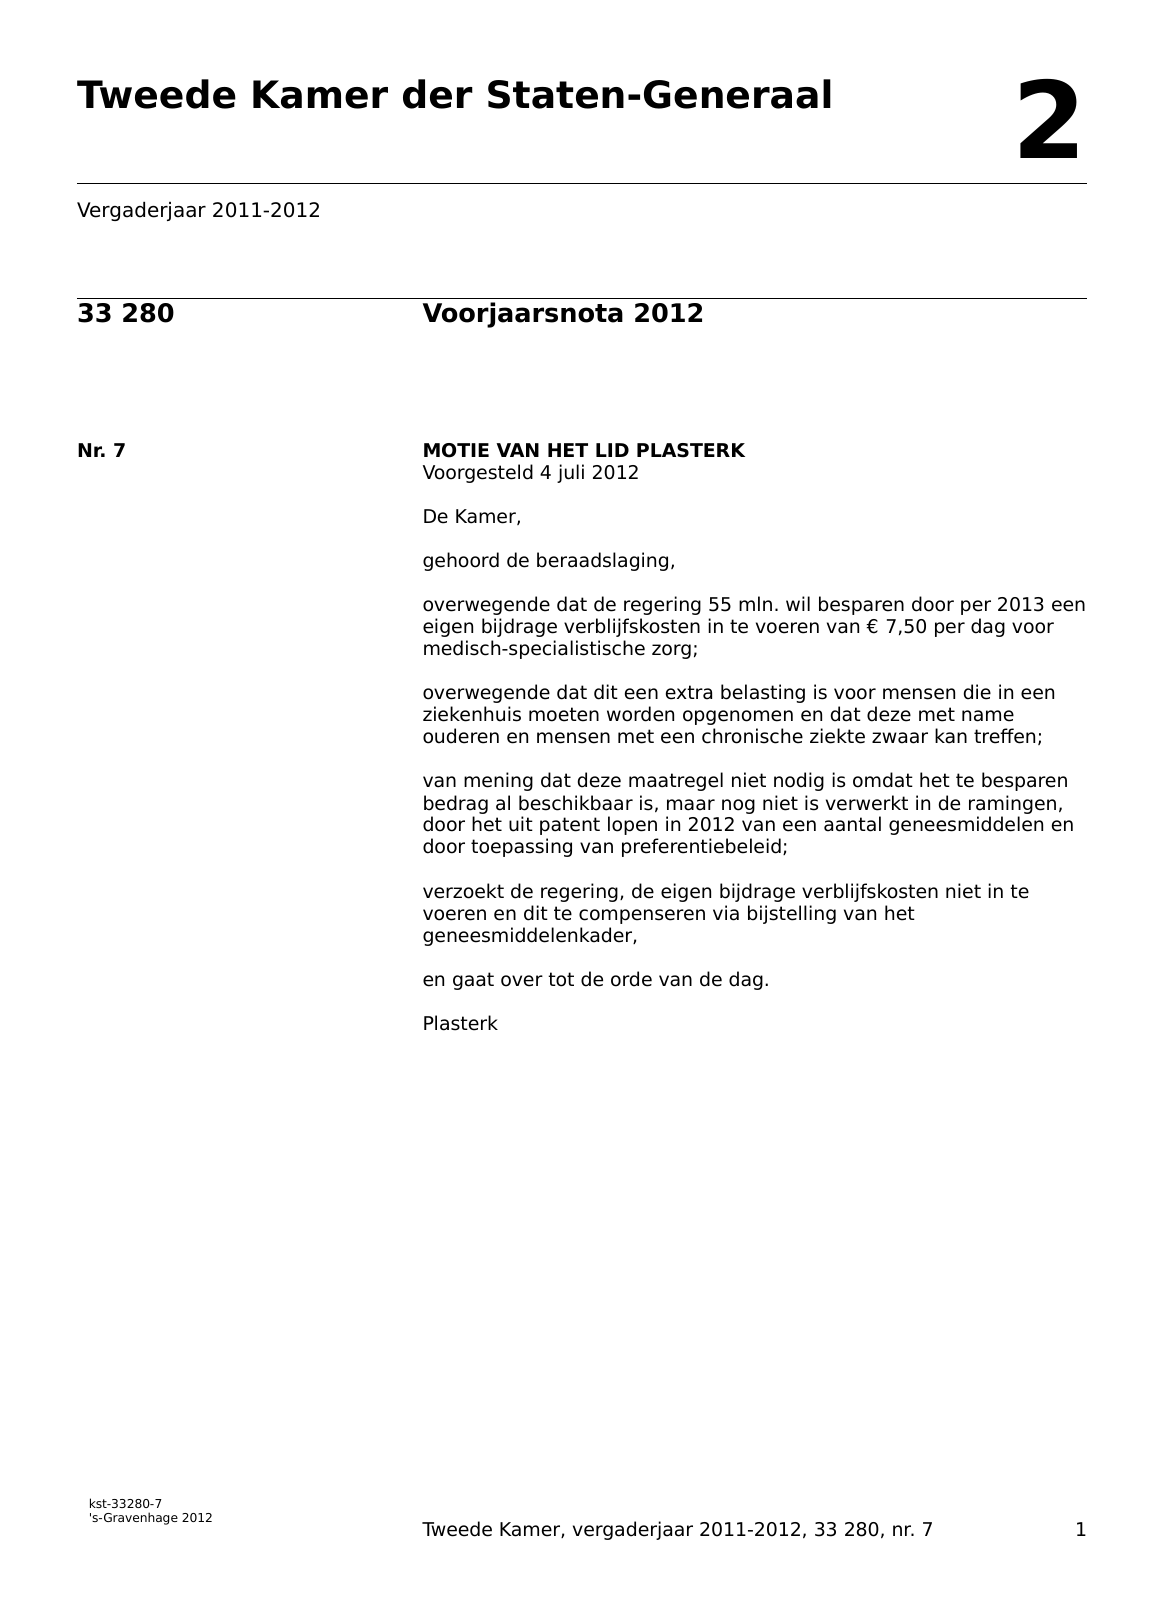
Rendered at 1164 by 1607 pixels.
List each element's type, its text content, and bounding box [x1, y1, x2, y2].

text Plasterk [422, 1013, 1087, 1035]
text van mening dat deze maatregel niet nodig is omdat het te besparen bedrag al beschikbaar is, maar nog niet is verwerkt in de ramingen, door het uit patent lopen in 2012 van een aantal geneesmiddelen en door toepassing van preferentiebeleid; [422, 770, 1087, 858]
table_header 2 [886, 59, 1087, 183]
text kst-33280-7 [88, 1497, 323, 1511]
text verzoekt de regering, de eigen bijdrage verblijfskosten niet in te voeren en dit te compenseren via bijstelling van het geneesmiddelenkader, [422, 881, 1087, 946]
subtitle Nr. 7 MOTIE VAN HET LID PLASTERK [77, 440, 1087, 462]
text Voorgesteld 4 juli 2012 [422, 462, 1087, 484]
text overwegende dat de regering 55 mln. wil besparen door per 2013 een eigen bijdrage verblijfskosten in te voeren van € 7,50 per dag voor medisch-specialistische zorg; [422, 594, 1087, 660]
subtitle 33 280 Voorjaarsnota 2012 [77, 299, 1087, 329]
text overwegende dat dit een extra belasting is voor mensen die in een ziekenhuis moeten worden opgenomen en dat deze met name ouderen en mensen met een chronische ziekte zwaar kan treffen; [422, 682, 1087, 748]
table_header Tweede Kamer der Staten-Generaal [77, 59, 886, 183]
text 's-Gravenhage 2012 [88, 1511, 323, 1525]
table_cell Vergaderjaar 2011-2012 [77, 184, 1087, 298]
text en gaat over tot de orde van de dag. [422, 969, 1087, 991]
text De Kamer, [422, 506, 1087, 528]
text gehoord de beraadslaging, [422, 550, 1087, 572]
